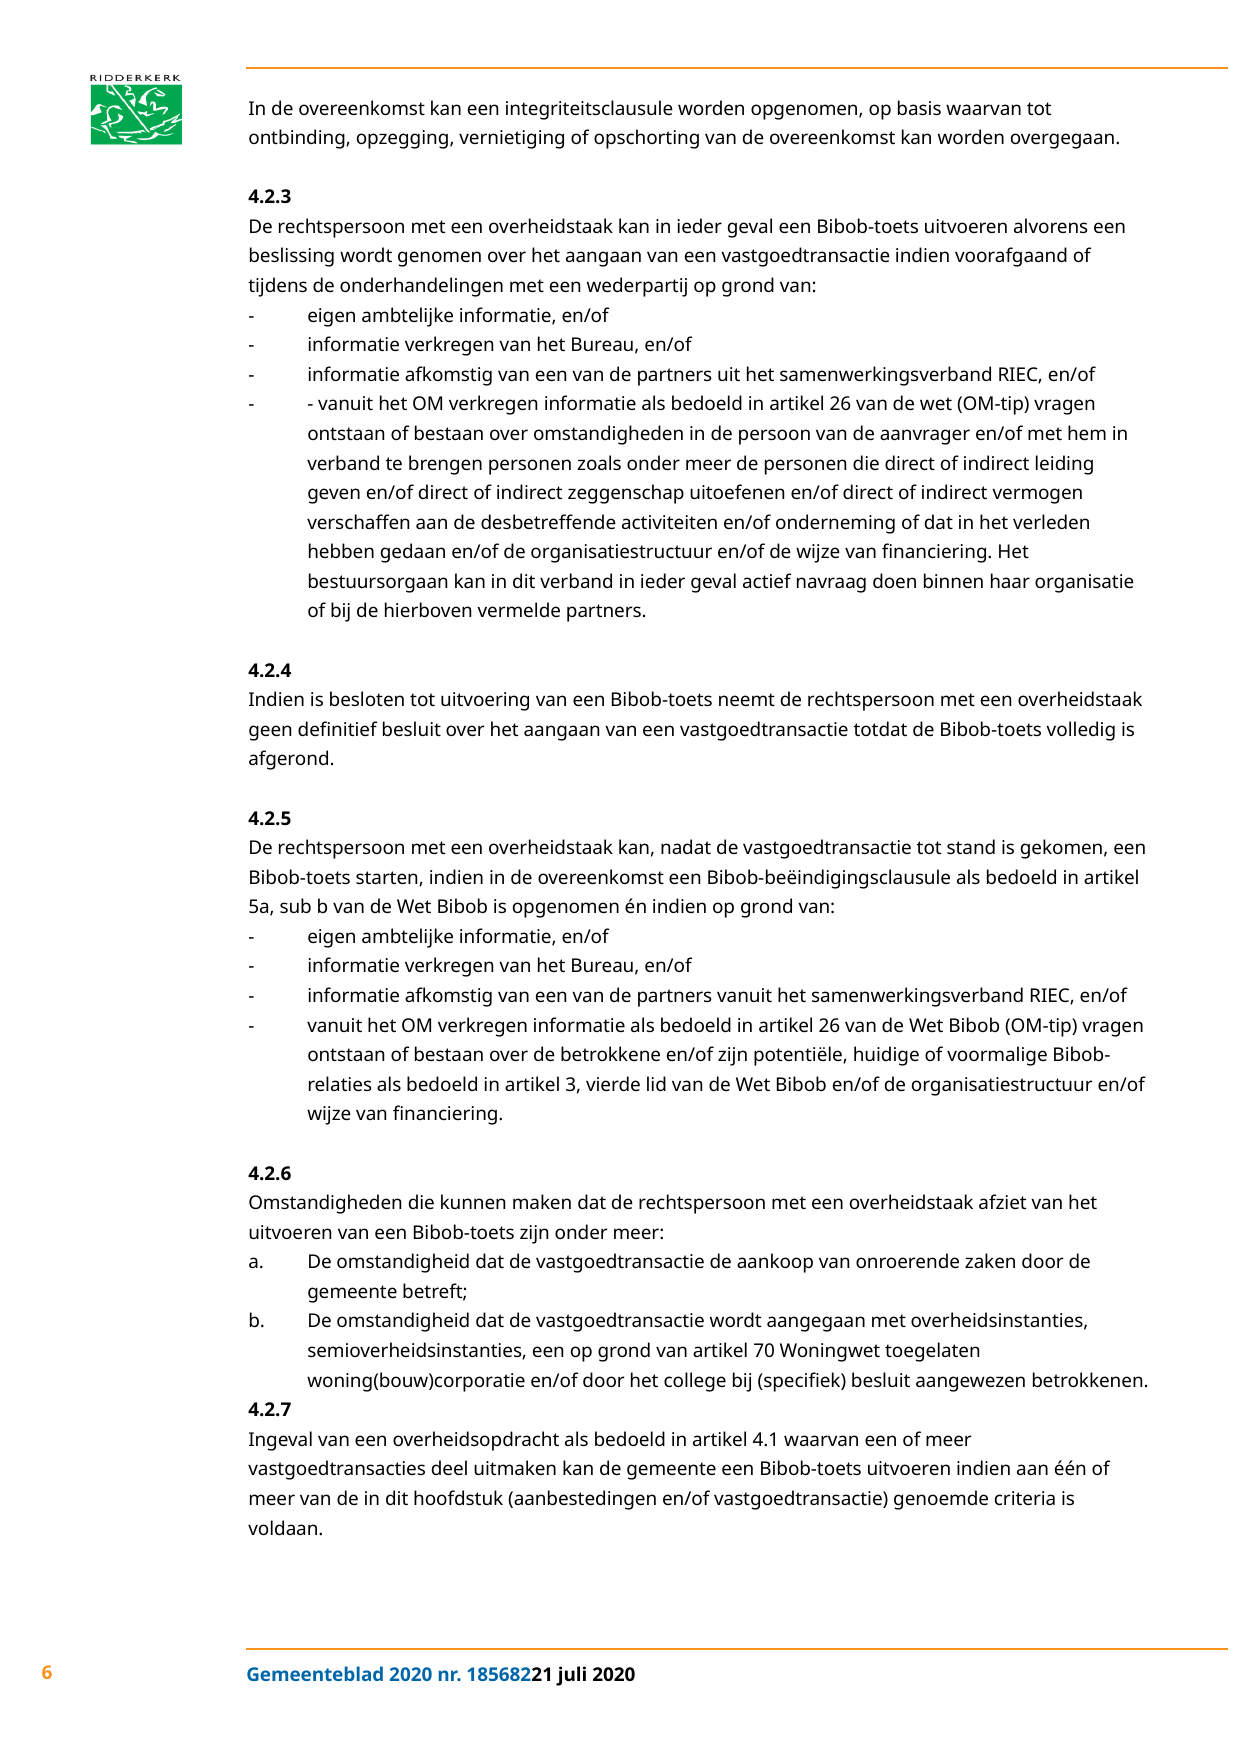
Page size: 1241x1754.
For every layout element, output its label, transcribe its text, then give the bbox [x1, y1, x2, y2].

list - vanuit het OM verkregen informatie als bedoeld in artikel 26 van de wet (OM-tip) vragen ontstaan of bestaan over omstandigheden in de persoon van de aanvrager en/of met hem in verband te brengen personen zoals onder meer de personen die direct of indirect leiding geven en/of direct of indirect zeggenschap uitoefenen en/of direct of indirect vermogen verschaffen aan de desbetreffende activiteiten en/of onderneming of dat in het verleden hebben gedaan en/of de organisatiestructuur en/of de wijze van financiering. Het bestuursorgaan kan in dit verband in ieder geval actief navraag doen binnen haar organisatie of bij de hierboven vermelde partners. [248, 391, 1152, 623]
picture [41, 47, 231, 172]
text 4.2.7 [248, 1396, 1152, 1422]
text 4.2.3 [248, 183, 1152, 209]
text Ingeval van een overheidsopdracht als bedoeld in artikel 4.1 waarvan een of meer vastgoedtransacties deel uitmaken kan de gemeente een Bibob-toets uitvoeren indien aan één of meer van de in dit hoofdstuk (aanbestedingen en/of vastgoedtransactie) genoemde criteria is voldaan. [248, 1426, 1152, 1541]
text De rechtspersoon met een overheidstaak kan, nadat de vastgoedtransactie tot stand is gekomen, een Bibob-toets starten, indien in de overeenkomst een Bibob-beëindigingsclausule als bedoeld in artikel 5a, sub b van de Wet Bibob is opgenomen én indien op grond van: [248, 834, 1152, 919]
text In de overeenkomst kan een integriteitsclausule worden opgenomen, op basis waarvan tot ontbinding, opzegging, vernietiging of opschorting van de overeenkomst kan worden overgegaan. [248, 95, 1152, 150]
text Omstandigheden die kunnen maken dat de rechtspersoon met een overheidstaak afziet van het uitvoeren van een Bibob-toets zijn onder meer: [248, 1189, 1152, 1245]
list informatie verkregen van het Bureau, en/of [248, 953, 1152, 978]
list informatie afkomstig van een van de partners uit het samenwerkingsverband RIEC, en/of [248, 361, 1152, 387]
text 4.2.5 [248, 805, 1152, 831]
text 4.2.4 [248, 657, 1152, 683]
text Indien is besloten tot uitvoering van een Bibob-toets neemt de rechtspersoon met een overheidstaak geen definitief besluit over het aangaan van een vastgoedtransactie totdat de Bibob-toets volledig is afgerond. [248, 686, 1152, 771]
text 4.2.6 [248, 1160, 1152, 1186]
list informatie verkregen van het Bureau, en/of [248, 331, 1152, 357]
list eigen ambtelijke informatie, en/of [248, 302, 1152, 328]
list eigen ambtelijke informatie, en/of [248, 923, 1152, 949]
list informatie afkomstig van een van de partners vanuit het samenwerkingsverband RIEC, en/of [248, 982, 1152, 1008]
text De rechtspersoon met een overheidstaak kan in ieder geval een Bibob-toets uitvoeren alvorens een beslissing wordt genomen over het aangaan van een vastgoedtransactie indien voorafgaand of tijdens de onderhandelingen met een wederpartij op grond van: [248, 213, 1152, 298]
list vanuit het OM verkregen informatie als bedoeld in artikel 26 van de Wet Bibob (OM-tip) vragen ontstaan of bestaan over de betrokkene en/of zijn potentiële, huidige of voormalige Bibob-relaties als bedoeld in artikel 3, vierde lid van de Wet Bibob en/of de organisatiestructuur en/of wijze van financiering. [248, 1012, 1152, 1126]
list De omstandigheid dat de vastgoedtransactie de aankoop van onroerende zaken door de gemeente betreft; [248, 1248, 1152, 1304]
list De omstandigheid dat de vastgoedtransactie wordt aangegaan met overheidsinstanties, semioverheidsinstanties, een op grond van artikel 70 Woningwet toegelaten woning(bouw)corporatie en/of door het college bij (specifiek) besluit aangewezen betrokkenen. [248, 1308, 1152, 1393]
